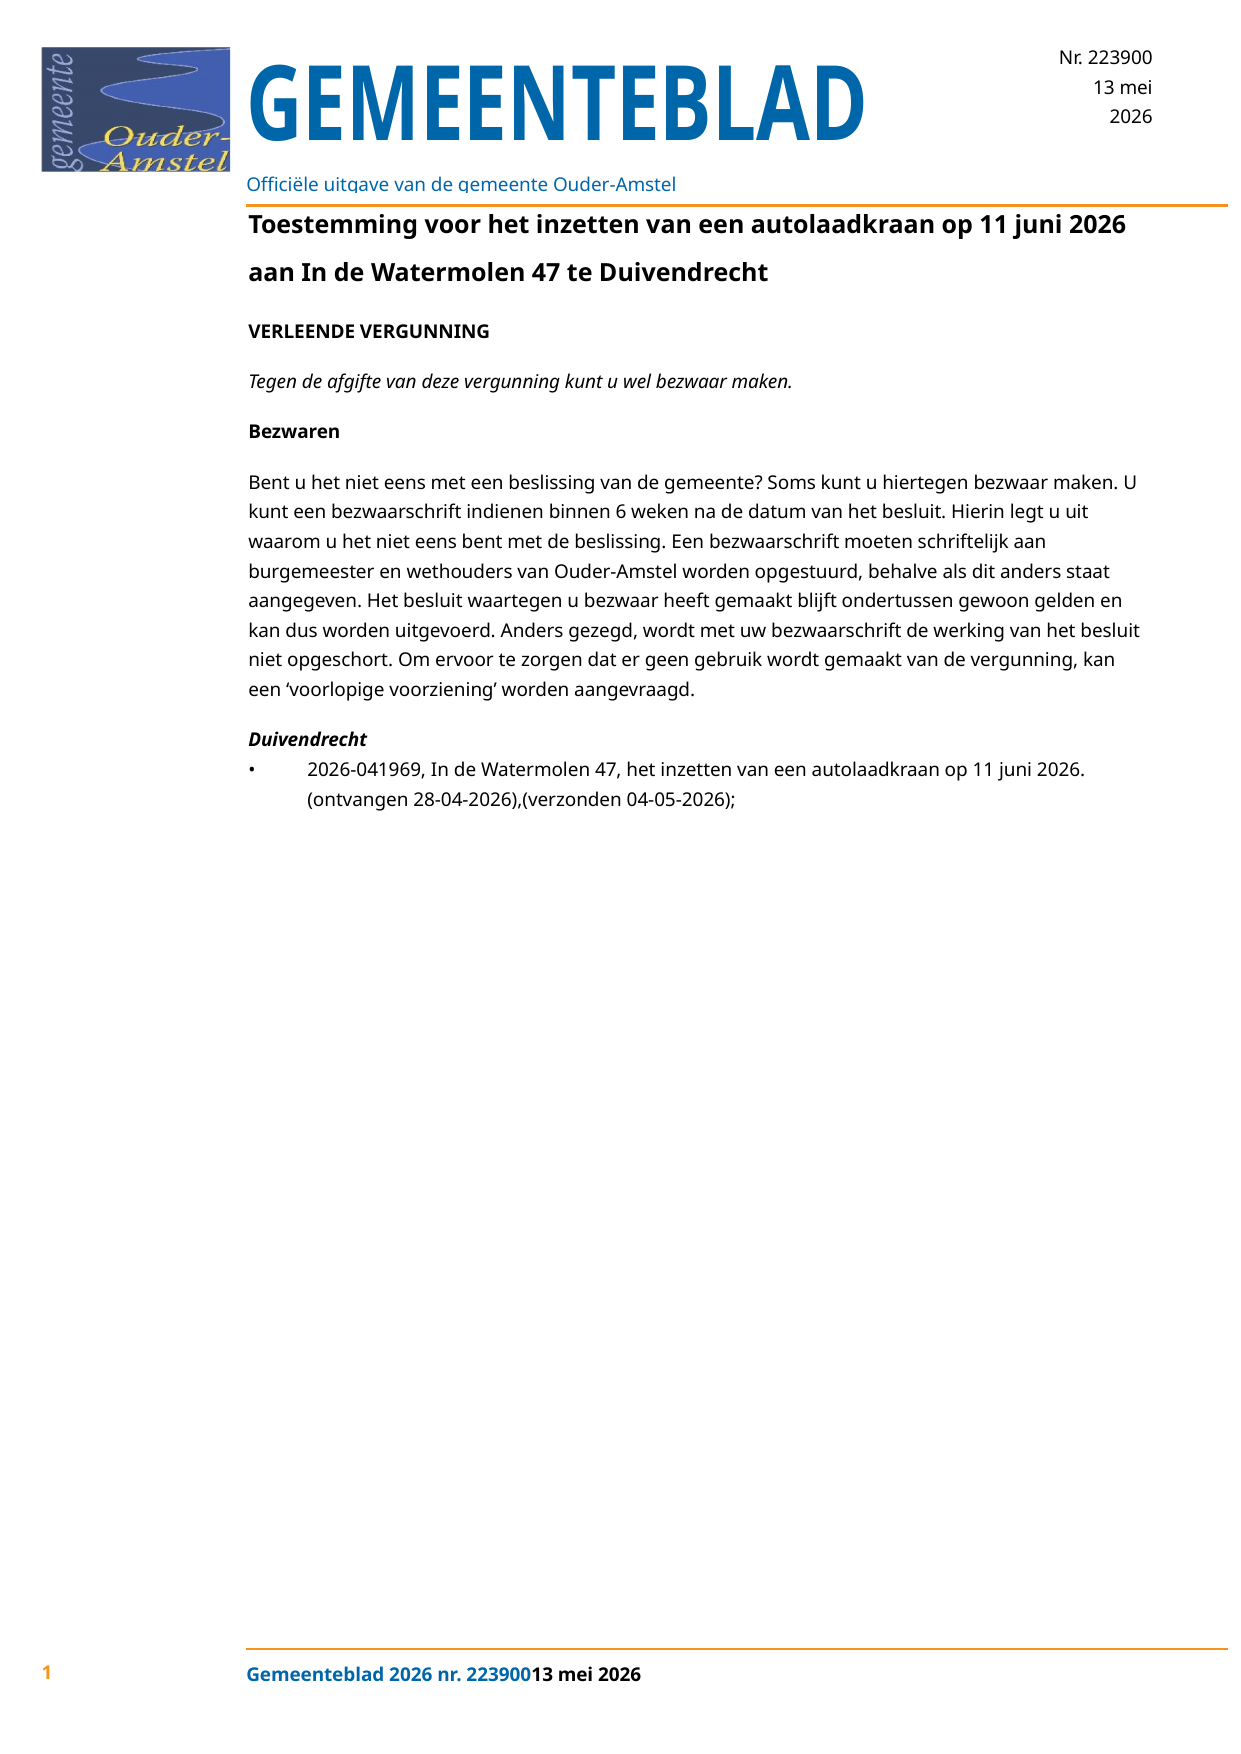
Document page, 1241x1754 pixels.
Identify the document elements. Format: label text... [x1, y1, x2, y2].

text Bent u het niet eens met een beslissing van de gemeente? Soms kunt u hiertegen bezwaar maken. U kunt een bezwaarschrift indienen binnen 6 weken na de datum van het besluit. Hierin legt u uit waarom u het niet eens bent met de beslissing. Een bezwaarschrift moeten schriftelijk aan burgemeester en wethouders van Ouder-Amstel worden opgestuurd, behalve als dit anders staat aangegeven. Het besluit waartegen u bezwaar heeft gemaakt blijft ondertussen gewoon gelden en kan dus worden uitgevoerd. Anders gezegd, wordt met uw bezwaarschrift de werking van het besluit niet opgeschort. Om ervoor te zorgen dat er geen gebruik wordt gemaakt van de vergunning, kan een ‘voorlopige voorziening’ worden aangevraagd. [248, 469, 1152, 702]
picture [41, 47, 231, 172]
list 2026-041969, In de Watermolen 47, het inzetten van een autolaadkraan op 11 juni 2026. (ontvangen 28-04-2026),(verzonden 04-05-2026); [248, 756, 1152, 812]
text Tegen de afgifte van deze vergunning kunt u wel bezwaar maken. [248, 368, 1152, 394]
text VERLEENDE VERGUNNING [248, 318, 1152, 344]
text Duivendrecht [248, 727, 1152, 752]
text Bezwaren [248, 419, 1152, 444]
text Toestemming voor het inzetten van een autolaadkraan op 11 juni 2026 aan In de Watermolen 47 te Duivendrecht [248, 207, 1152, 288]
